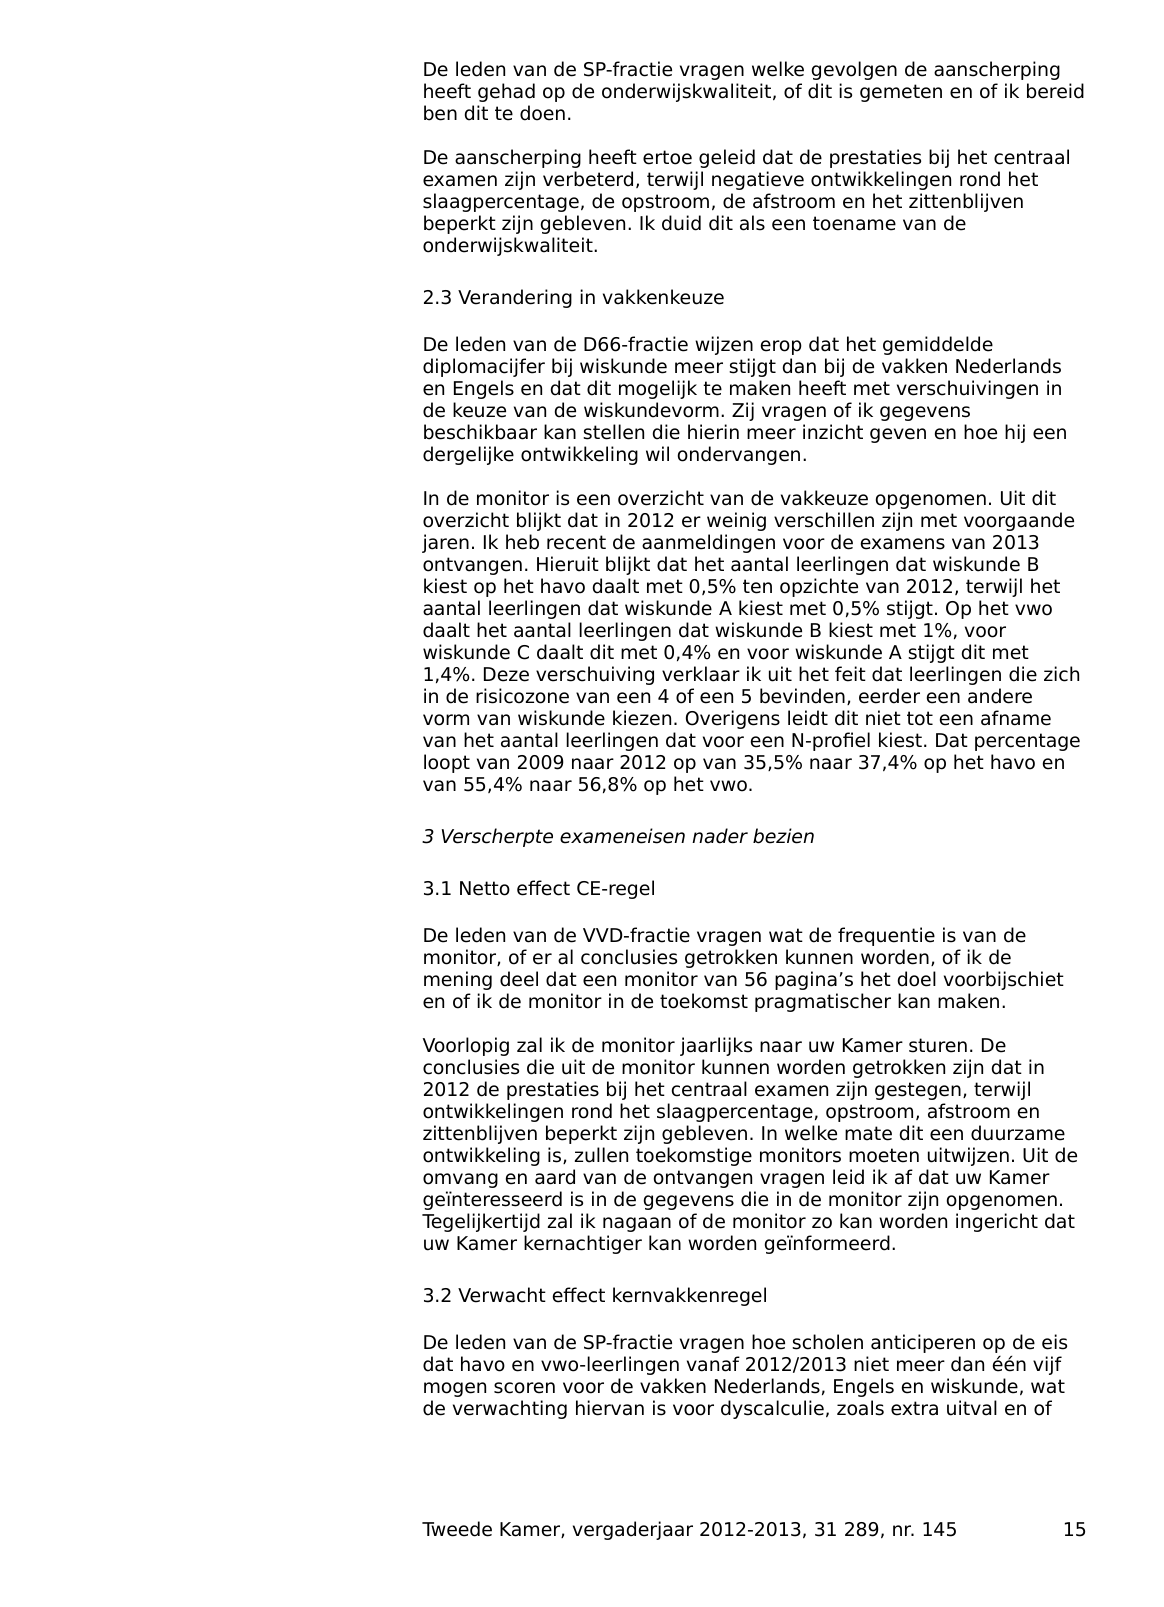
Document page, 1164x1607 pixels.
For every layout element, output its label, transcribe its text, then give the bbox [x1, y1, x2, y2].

subtitle 3.2 Verwacht effect kernvakkenregel [422, 1285, 1087, 1307]
text Voorlopig zal ik de monitor jaarlijks naar uw Kamer sturen. De conclusies die uit de monitor kunnen worden getrokken zijn dat in 2012 de prestaties bij het centraal examen zijn gestegen, terwijl ontwikkelingen rond het slaagpercentage, opstroom, afstroom en zittenblijven beperkt zijn gebleven. In welke mate dit een duurzame ontwikkeling is, zullen toekomstige monitors moeten uitwijzen. Uit de omvang en aard van de ontvangen vragen leid ik af dat uw Kamer geïnteresseerd is in de gegevens die in de monitor zijn opgenomen. Tegelijkertijd zal ik nagaan of de monitor zo kan worden ingericht dat uw Kamer kernachtiger kan worden geïnformeerd. [422, 1035, 1087, 1255]
subtitle 3 Verscherpte exameneisen nader bezien [422, 826, 1087, 848]
text In de monitor is een overzicht van de vakkeuze opgenomen. Uit dit overzicht blijkt dat in 2012 er weinig verschillen zijn met voorgaande jaren. Ik heb recent de aanmeldingen voor de examens van 2013 ontvangen. Hieruit blijkt dat het aantal leerlingen dat wiskunde B kiest op het havo daalt met 0,5% ten opzichte van 2012, terwijl het aantal leerlingen dat wiskunde A kiest met 0,5% stijgt. Op het vwo daalt het aantal leerlingen dat wiskunde B kiest met 1%, voor wiskunde C daalt dit met 0,4% en voor wiskunde A stijgt dit met 1,4%. Deze verschuiving verklaar ik uit het feit dat leerlingen die zich in de risicozone van een 4 of een 5 bevinden, eerder een andere vorm van wiskunde kiezen. Overigens leidt dit niet tot een afname van het aantal leerlingen dat voor een N-profiel kiest. Dat percentage loopt van 2009 naar 2012 op van 35,5% naar 37,4% op het havo en van 55,4% naar 56,8% op het vwo. [422, 488, 1087, 796]
subtitle 3.1 Netto effect CE-regel [422, 878, 1087, 900]
text De aanscherping heeft ertoe geleid dat de prestaties bij het centraal examen zijn verbeterd, terwijl negatieve ontwikkelingen rond het slaagpercentage, de opstroom, de afstroom en het zittenblijven beperkt zijn gebleven. Ik duid dit als een toename van de onderwijskwaliteit. [422, 147, 1087, 257]
text De leden van de SP-fractie vragen hoe scholen anticiperen op de eis dat havo en vwo-leerlingen vanaf 2012/2013 niet meer dan één vijf mogen scoren voor de vakken Nederlands, Engels en wiskunde, wat de verwachting hiervan is voor dyscalculie, zoals extra uitval en of [422, 1332, 1087, 1419]
subtitle 2.3 Verandering in vakkenkeuze [422, 287, 1087, 309]
text De leden van de VVD-fractie vragen wat de frequentie is van de monitor, of er al conclusies getrokken kunnen worden, of ik de mening deel dat een monitor van 56 pagina’s het doel voorbijschiet en of ik de monitor in de toekomst pragmatischer kan maken. [422, 925, 1087, 1013]
text De leden van de D66-fractie wijzen erop dat het gemiddelde diplomacijfer bij wiskunde meer stijgt dan bij de vakken Nederlands en Engels en dat dit mogelijk te maken heeft met verschuivingen in de keuze van de wiskundevorm. Zij vragen of ik gegevens beschikbaar kan stellen die hierin meer inzicht geven en hoe hij een dergelijke ontwikkeling wil ondervangen. [422, 334, 1087, 466]
text De leden van de SP-fractie vragen welke gevolgen de aanscherping heeft gehad op de onderwijskwaliteit, of dit is gemeten en of ik bereid ben dit te doen. [422, 59, 1087, 125]
